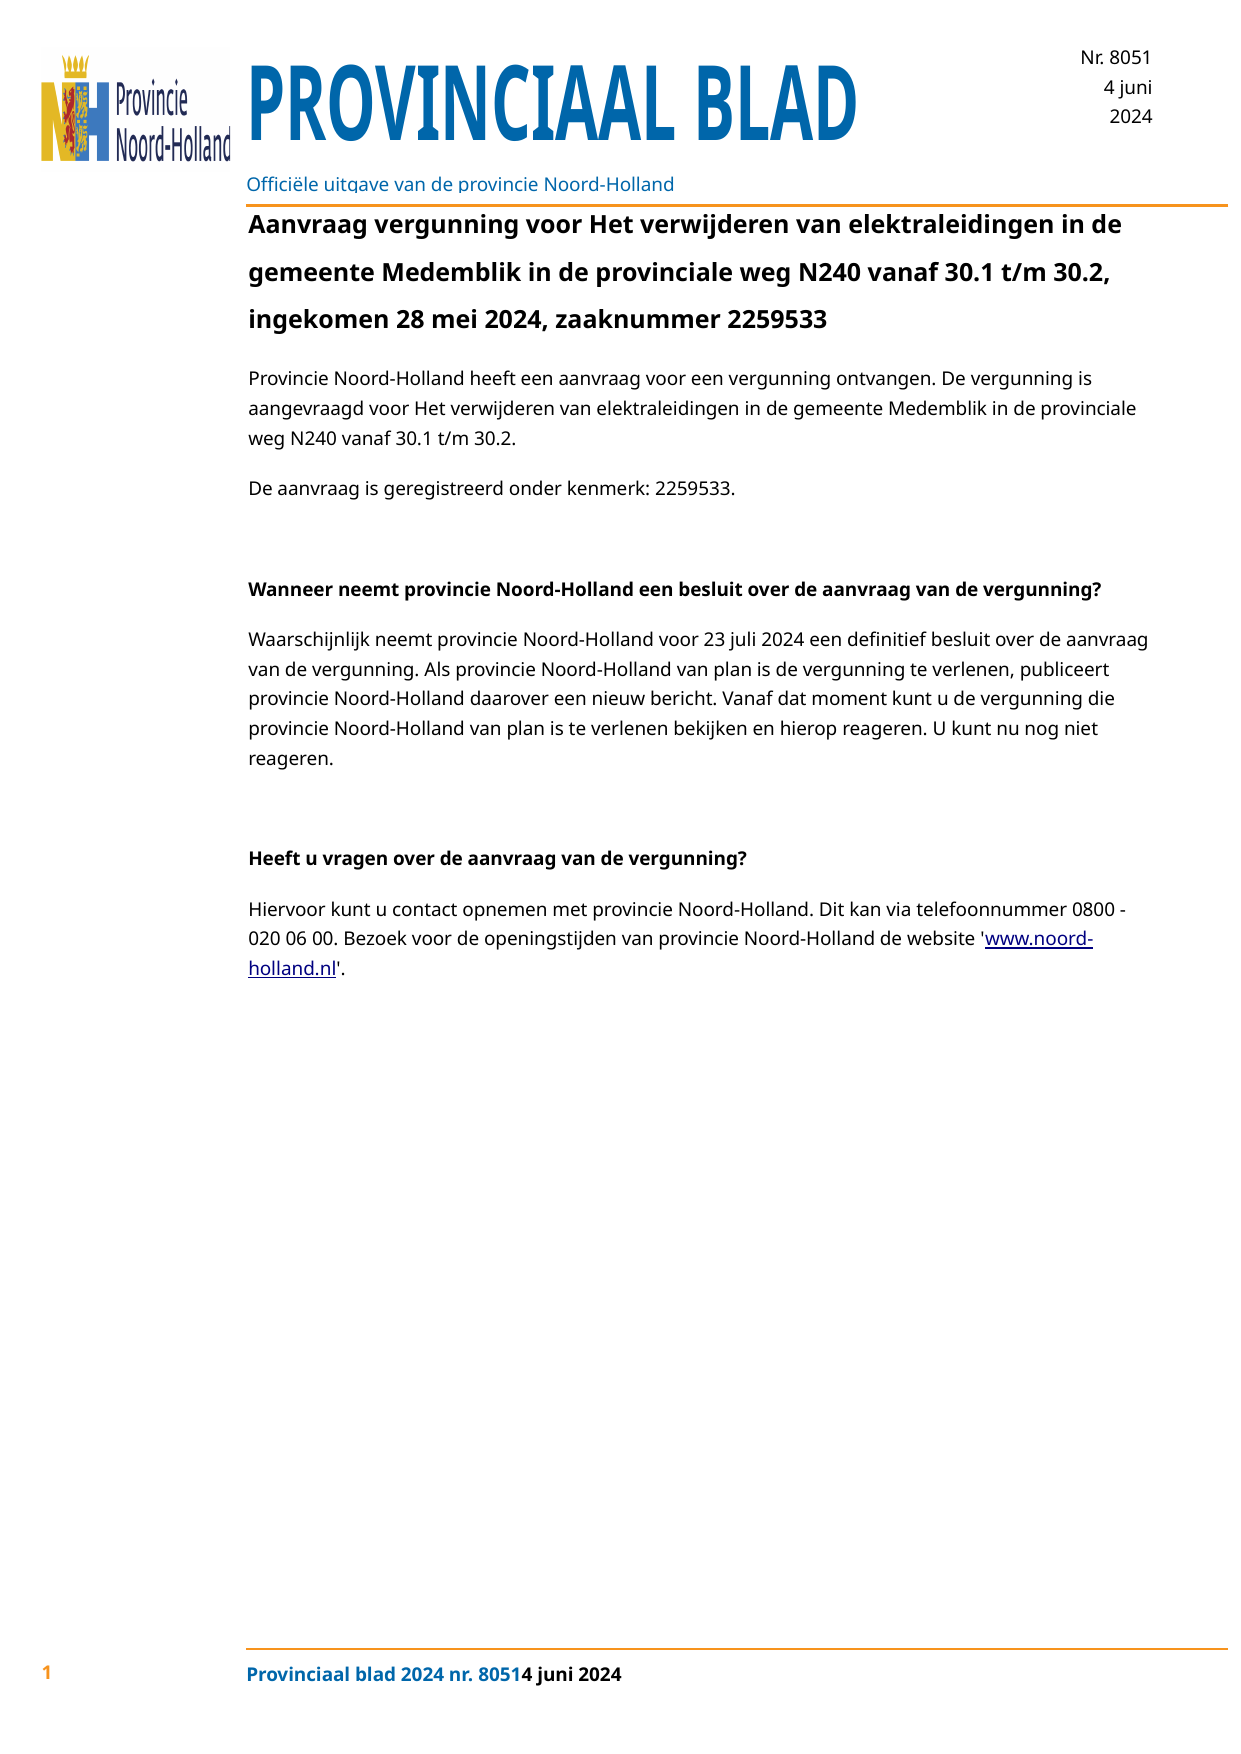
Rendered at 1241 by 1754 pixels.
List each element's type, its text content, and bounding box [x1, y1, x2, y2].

text Heeft u vragen over de aanvraag van de vergunning? [248, 846, 1152, 871]
picture [41, 47, 231, 172]
text De aanvraag is geregistreerd onder kenmerk: 2259533. [248, 475, 1152, 501]
text Hiervoor kunt u contact opnemen met provincie Noord-Holland. Dit kan via telefoonnummer 0800 - 020 06 00. Bezoek voor de openingstijden van provincie Noord-Holland de website 'www.noord-holland.nl'. [248, 896, 1152, 981]
text Provincie Noord-Holland heeft een aanvraag voor een vergunning ontvangen. De vergunning is aangevraagd voor Het verwijderen van elektraleidingen in de gemeente Medemblik in de provinciale weg N240 vanaf 30.1 t/m 30.2. [248, 366, 1152, 450]
text Waarschijnlijk neemt provincie Noord-Holland voor 23 juli 2024 een definitief besluit over de aanvraag van de vergunning. Als provincie Noord-Holland van plan is de vergunning te verlenen, publiceert provincie Noord-Holland daarover een nieuw bericht. Vanaf dat moment kunt u de vergunning die provincie Noord-Holland van plan is te verlenen bekijken en hierop reageren. U kunt nu nog niet reageren. [248, 626, 1152, 770]
text Aanvraag vergunning voor Het verwijderen van elektraleidingen in de gemeente Medemblik in de provinciale weg N240 vanaf 30.1 t/m 30.2, ingekomen 28 mei 2024, zaaknummer 2259533 [248, 207, 1152, 336]
text Wanneer neemt provincie Noord-Holland een besluit over de aanvraag van de vergunning? [248, 576, 1152, 602]
